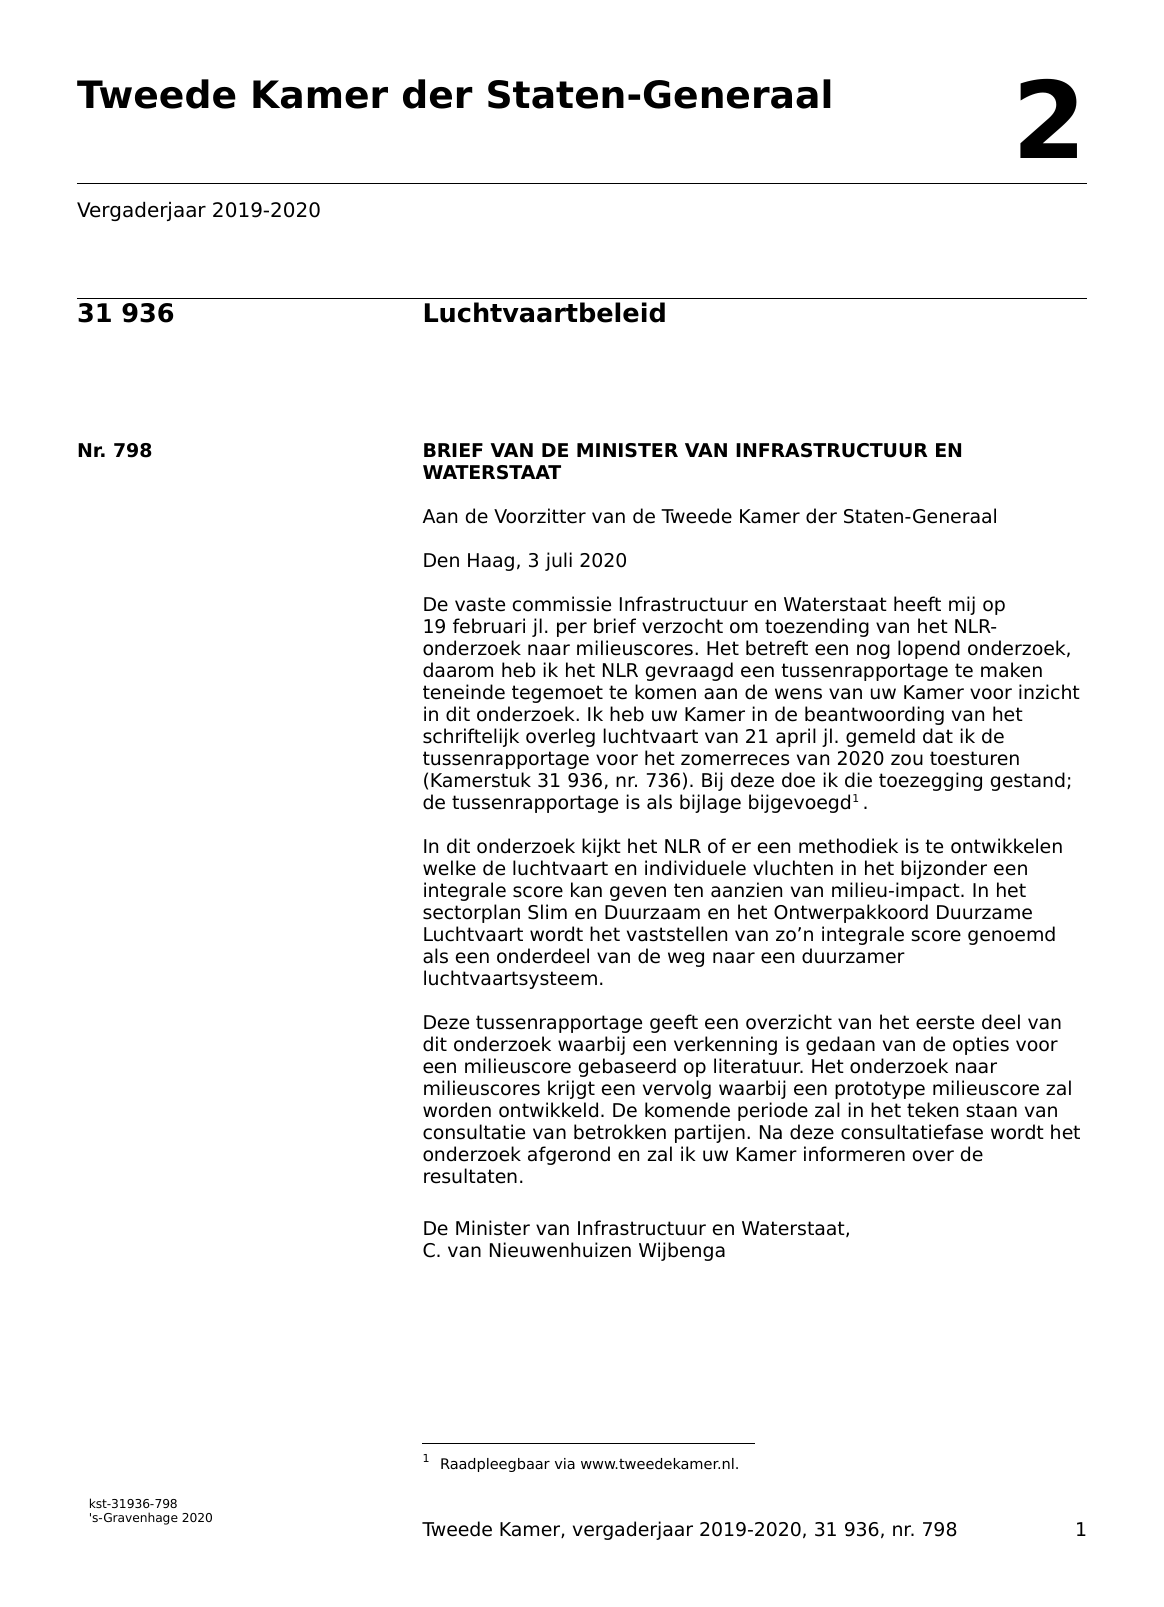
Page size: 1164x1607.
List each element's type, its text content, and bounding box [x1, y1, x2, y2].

subtitle 31 936 Luchtvaartbeleid [77, 299, 1087, 329]
text kst-31936-798 [88, 1497, 323, 1511]
text 's-Gravenhage 2020 [88, 1511, 323, 1525]
table_header 2 [886, 59, 1087, 183]
text De vaste commissie Infrastructuur en Waterstaat heeft mij op 19 februari jl. per brief verzocht om toezending van het NLR-onderzoek naar milieuscores. Het betreft een nog lopend onderzoek, daarom heb ik het NLR gevraagd een tussenrapportage te maken teneinde tegemoet te komen aan de wens van uw Kamer voor inzicht in dit onderzoek. Ik heb uw Kamer in de beantwoording van het schriftelijk overleg luchtvaart van 21 april jl. gemeld dat ik de tussenrapportage voor het zomerreces van 2020 zou toesturen (Kamerstuk 31 936, nr. 736). Bij deze doe ik die toezegging gestand; de tussenrapportage is als bijlage bijgevoegd. [422, 594, 1087, 814]
text De Minister van Infrastructuur en Waterstaat, C. van Nieuwenhuizen Wijbenga [422, 1218, 1087, 1262]
table_cell Vergaderjaar 2019-2020 [77, 184, 1087, 298]
text Aan de Voorzitter van de Tweede Kamer der Staten-Generaal [422, 506, 1087, 528]
text In dit onderzoek kijkt het NLR of er een methodiek is te ontwikkelen welke de luchtvaart en individuele vluchten in het bijzonder een integrale score kan geven ten aanzien van milieu-impact. In het sectorplan Slim en Duurzaam en het Ontwerpakkoord Duurzame Luchtvaart wordt het vaststellen van zo’n integrale score genoemd als een onderdeel van de weg naar een duurzamer luchtvaartsysteem. [422, 836, 1087, 990]
text Den Haag, 3 juli 2020 [422, 550, 1087, 572]
text Deze tussenrapportage geeft een overzicht van het eerste deel van dit onderzoek waarbij een verkenning is gedaan van de opties voor een milieuscore gebaseerd op literatuur. Het onderzoek naar milieuscores krijgt een vervolg waarbij een prototype milieuscore zal worden ontwikkeld. De komende periode zal in het teken staan van consultatie van betrokken partijen. Na deze consultatiefase wordt het onderzoek afgerond en zal ik uw Kamer informeren over de resultaten. [422, 1012, 1087, 1188]
subtitle Nr. 798 BRIEF VAN DE MINISTER VAN INFRASTRUCTUUR EN WATERSTAAT [77, 440, 1087, 484]
text Raadpleegbaar via www.tweedekamer.nl. [422, 1452, 1087, 1474]
table_header Tweede Kamer der Staten-Generaal [77, 59, 886, 183]
